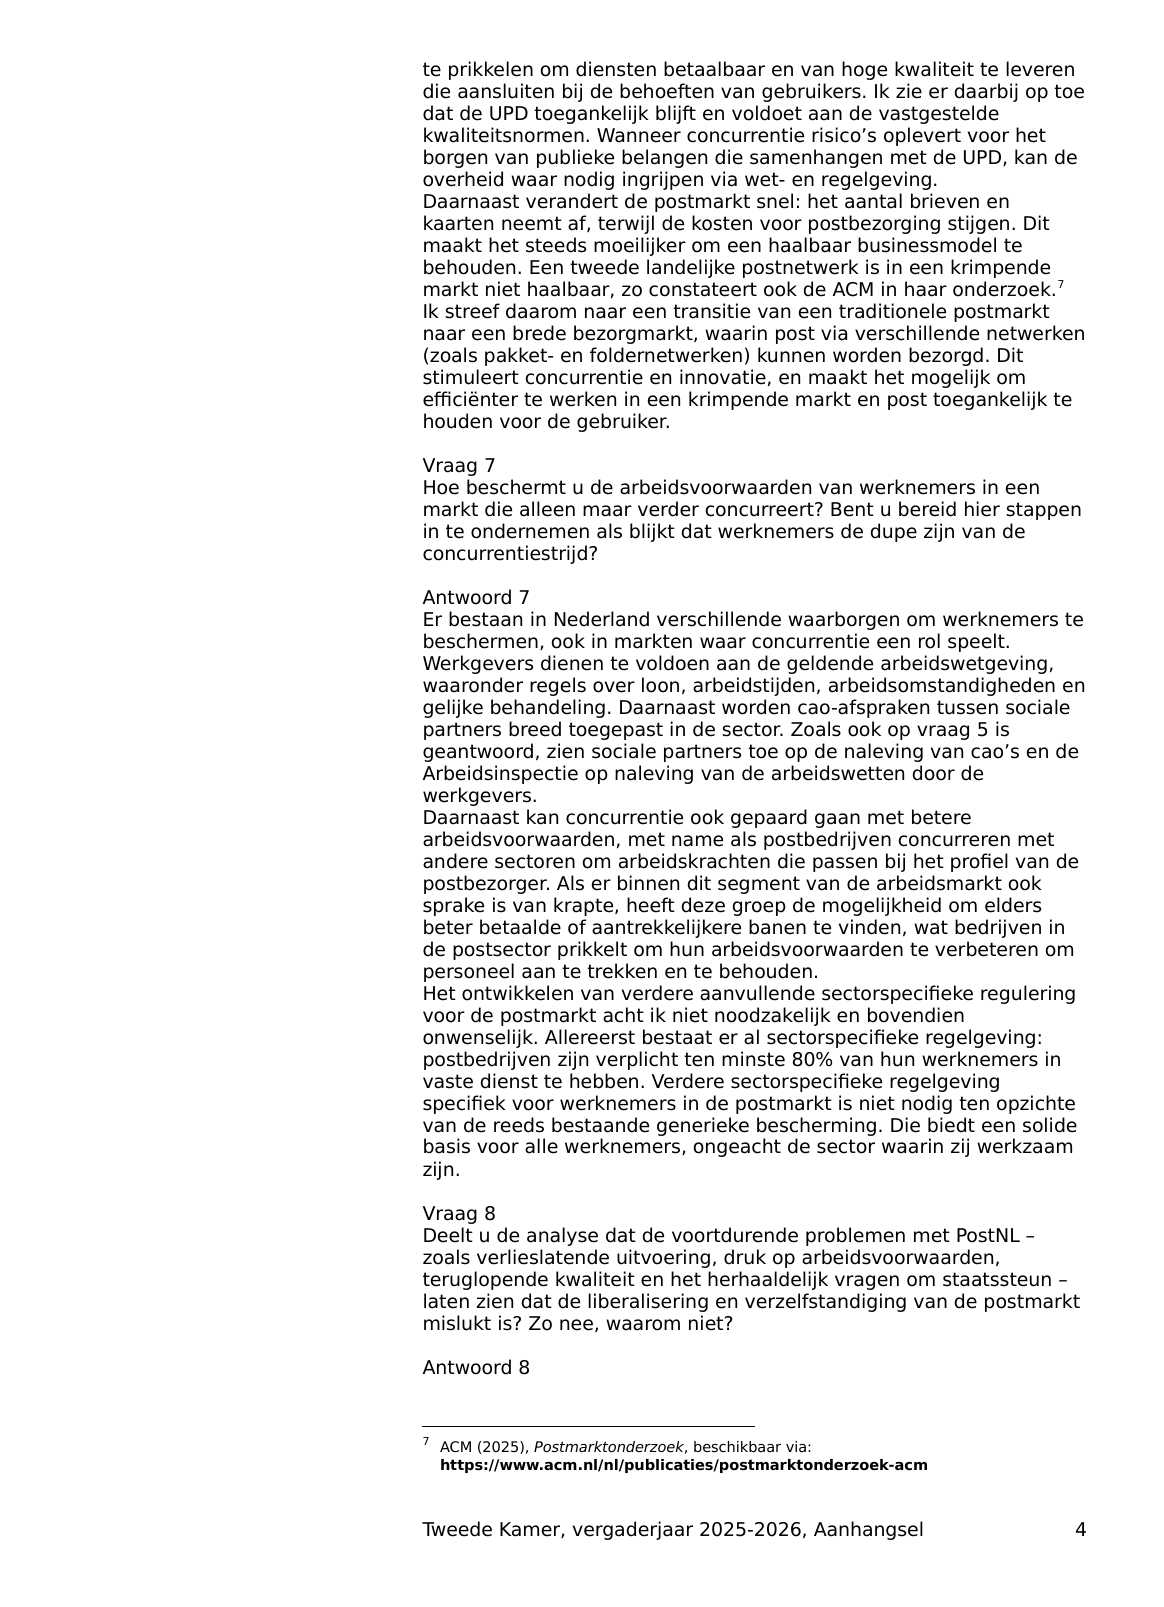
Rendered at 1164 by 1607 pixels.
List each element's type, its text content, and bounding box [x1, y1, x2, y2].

text Er bestaan in Nederland verschillende waarborgen om werknemers te beschermen, ook in markten waar concurrentie een rol speelt. Werkgevers dienen te voldoen aan de geldende arbeidswetgeving, waaronder regels over loon, arbeidstijden, arbeidsomstandigheden en gelijke behandeling. Daarnaast worden cao-afspraken tussen sociale partners breed toegepast in de sector. Zoals ook op vraag 5 is geantwoord, zien sociale partners toe op de naleving van cao’s en de Arbeidsinspectie op naleving van de arbeidswetten door de werkgevers. [422, 609, 1087, 807]
text ACM (2025), Postmarktonderzoek, beschikbaar via: https://www.acm.nl/nl/publicaties/postmarktonderzoek-acm [422, 1435, 1087, 1474]
text Hoe beschermt u de arbeidsvoorwaarden van werknemers in een markt die alleen maar verder concurreert? Bent u bereid hier stappen in te ondernemen als blijkt dat werknemers de dupe zijn van de concurrentiestrijd? [422, 477, 1087, 565]
text Deelt u de analyse dat de voortdurende problemen met PostNL – zoals verlieslatende uitvoering, druk op arbeidsvoorwaarden, teruglopende kwaliteit en het herhaaldelijk vragen om staatssteun – laten zien dat de liberalisering en verzelfstandiging van de postmarkt mislukt is? Zo nee, waarom niet? [422, 1224, 1087, 1334]
text te prikkelen om diensten betaalbaar en van hoge kwaliteit te leveren die aansluiten bij de behoeften van gebruikers. Ik zie er daarbij op toe dat de UPD toegankelijk blijft en voldoet aan de vastgestelde kwaliteitsnormen. Wanneer concurrentie risico’s oplevert voor het borgen van publieke belangen die samenhangen met de UPD, kan de overheid waar nodig ingrijpen via wet- en regelgeving. [422, 59, 1087, 191]
text Antwoord 8 [422, 1357, 1087, 1379]
text Daarnaast verandert de postmarkt snel: het aantal brieven en kaarten neemt af, terwijl de kosten voor postbezorging stijgen. Dit maakt het steeds moeilijker om een haalbaar businessmodel te behouden. Een tweede landelijke postnetwerk is in een krimpende markt niet haalbaar, zo constateert ook de ACM in haar onderzoek. Ik streef daarom naar een transitie van een traditionele postmarkt naar een brede bezorgmarkt, waarin post via verschillende netwerken (zoals pakket- en foldernetwerken) kunnen worden bezorgd. Dit stimuleert concurrentie en innovatie, en maakt het mogelijk om efficiënter te werken in een krimpende markt en post toegankelijk te houden voor de gebruiker. [422, 191, 1087, 433]
text Vraag 7 [422, 455, 1087, 477]
text Daarnaast kan concurrentie ook gepaard gaan met betere arbeidsvoorwaarden, met name als postbedrijven concurreren met andere sectoren om arbeidskrachten die passen bij het profiel van de postbezorger. Als er binnen dit segment van de arbeidsmarkt ook sprake is van krapte, heeft deze groep de mogelijkheid om elders beter betaalde of aantrekkelijkere banen te vinden, wat bedrijven in de postsector prikkelt om hun arbeidsvoorwaarden te verbeteren om personeel aan te trekken en te behouden. [422, 807, 1087, 983]
text Vraag 8 [422, 1203, 1087, 1224]
text Antwoord 7 [422, 587, 1087, 609]
text Het ontwikkelen van verdere aanvullende sectorspecifieke regulering voor de postmarkt acht ik niet noodzakelijk en bovendien onwenselijk. Allereerst bestaat er al sectorspecifieke regelgeving: postbedrijven zijn verplicht ten minste 80% van hun werknemers in vaste dienst te hebben. Verdere sectorspecifieke regelgeving specifiek voor werknemers in de postmarkt is niet nodig ten opzichte van de reeds bestaande generieke bescherming. Die biedt een solide basis voor alle werknemers, ongeacht de sector waarin zij werkzaam zijn. [422, 983, 1087, 1180]
